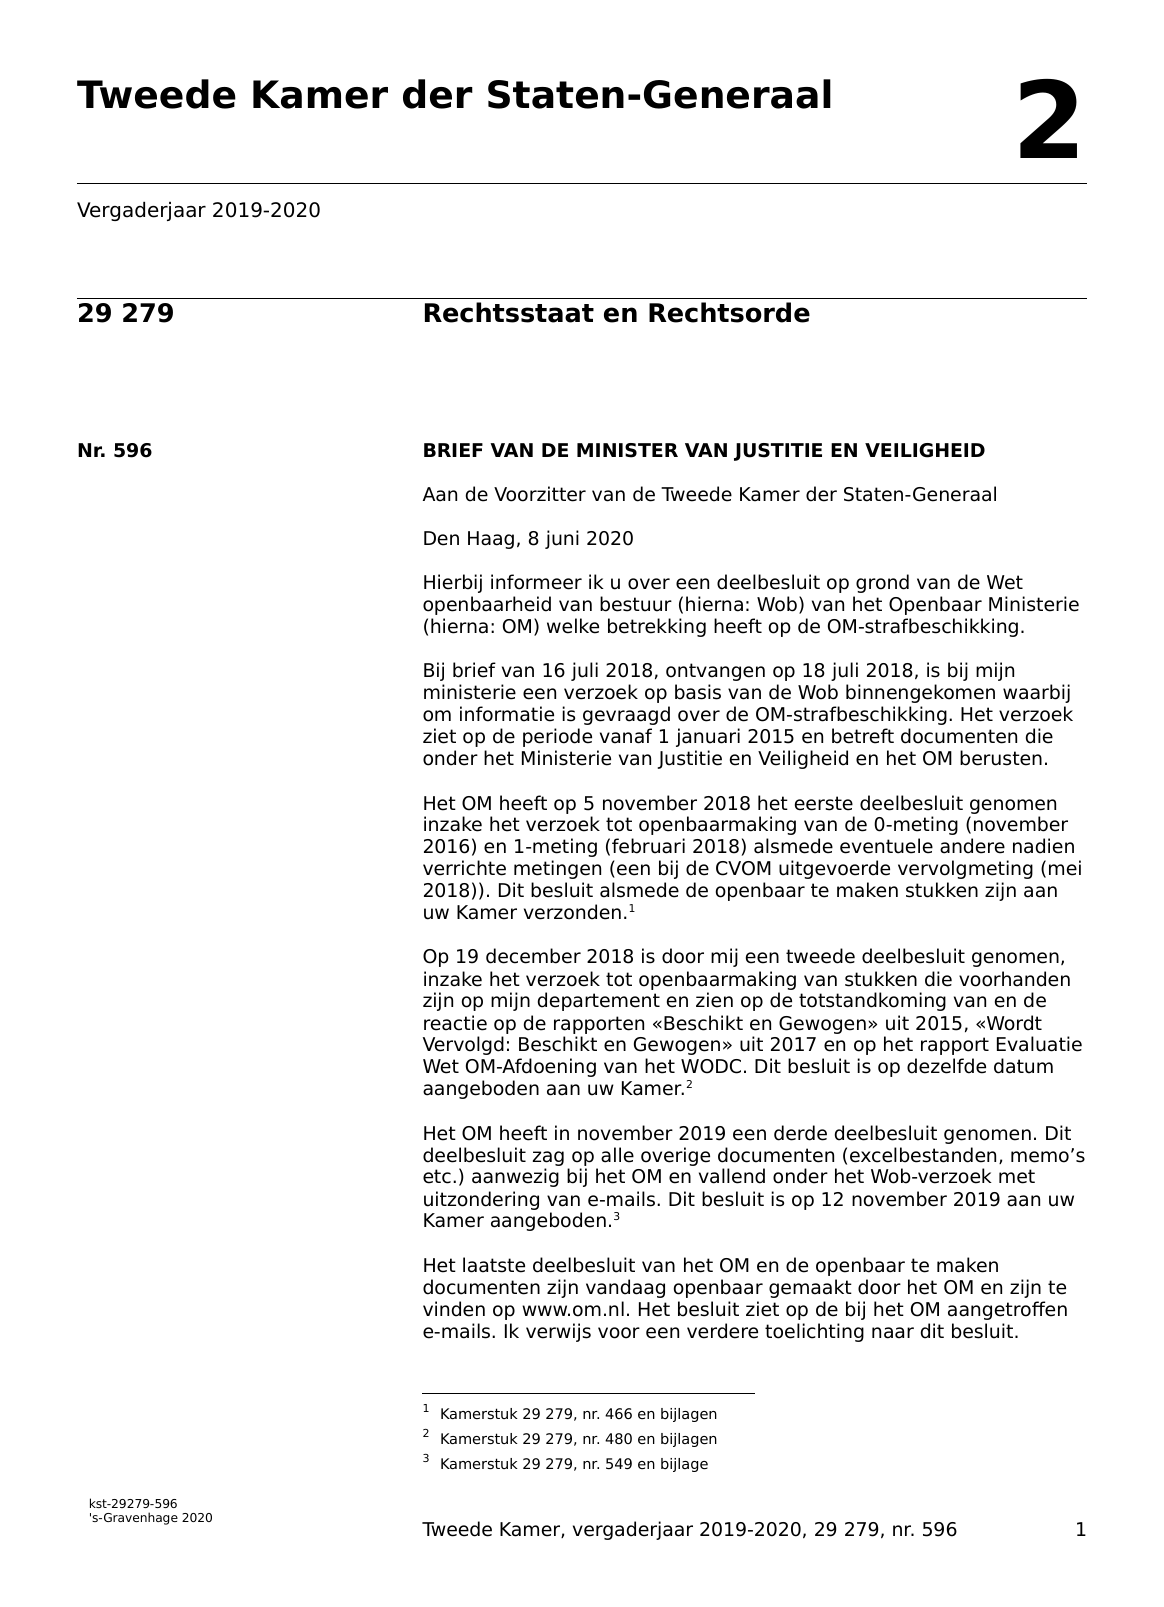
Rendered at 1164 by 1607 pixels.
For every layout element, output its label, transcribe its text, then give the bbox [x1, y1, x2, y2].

subtitle Nr. 596 BRIEF VAN DE MINISTER VAN JUSTITIE EN VEILIGHEID [77, 440, 1087, 462]
table_header Tweede Kamer der Staten-Generaal [77, 59, 886, 183]
text Kamerstuk 29 279, nr. 480 en bijlagen [422, 1427, 1087, 1449]
text Bij brief van 16 juli 2018, ontvangen op 18 juli 2018, is bij mijn ministerie een verzoek op basis van de Wob binnengekomen waarbij om informatie is gevraagd over de OM-strafbeschikking. Het verzoek ziet op de periode vanaf 1 januari 2015 en betreft documenten die onder het Ministerie van Justitie en Veiligheid en het OM berusten. [422, 660, 1087, 770]
text Hierbij informeer ik u over een deelbesluit op grond van de Wet openbaarheid van bestuur (hierna: Wob) van het Openbaar Ministerie (hierna: OM) welke betrekking heeft op de OM-strafbeschikking. [422, 572, 1087, 638]
text Den Haag, 8 juni 2020 [422, 528, 1087, 550]
text Kamerstuk 29 279, nr. 549 en bijlage [422, 1452, 1087, 1474]
text Kamerstuk 29 279, nr. 466 en bijlagen [422, 1402, 1087, 1424]
text Aan de Voorzitter van de Tweede Kamer der Staten-Generaal [422, 484, 1087, 506]
table_header 2 [886, 59, 1087, 183]
text Het OM heeft in november 2019 een derde deelbesluit genomen. Dit deelbesluit zag op alle overige documenten (excelbestanden, memo’s etc.) aanwezig bij het OM en vallend onder het Wob-verzoek met uitzondering van e-mails. Dit besluit is op 12 november 2019 aan uw Kamer aangeboden. [422, 1122, 1087, 1232]
text 's-Gravenhage 2020 [88, 1511, 323, 1525]
table_cell Vergaderjaar 2019-2020 [77, 184, 1087, 298]
text Op 19 december 2018 is door mij een tweede deelbesluit genomen, inzake het verzoek tot openbaarmaking van stukken die voorhanden zijn op mijn departement en zien op de totstandkoming van en de reactie op de rapporten «Beschikt en Gewogen» uit 2015, «Wordt Vervolgd: Beschikt en Gewogen» uit 2017 en op het rapport Evaluatie Wet OM-Afdoening van het WODC. Dit besluit is op dezelfde datum aangeboden aan uw Kamer. [422, 946, 1087, 1100]
text kst-29279-596 [88, 1497, 323, 1511]
text Het OM heeft op 5 november 2018 het eerste deelbesluit genomen inzake het verzoek tot openbaarmaking van de 0-meting (november 2016) en 1-meting (februari 2018) alsmede eventuele andere nadien verrichte metingen (een bij de CVOM uitgevoerde vervolgmeting (mei 2018)). Dit besluit alsmede de openbaar te maken stukken zijn aan uw Kamer verzonden. [422, 792, 1087, 924]
subtitle 29 279 Rechtsstaat en Rechtsorde [77, 299, 1087, 329]
text Het laatste deelbesluit van het OM en de openbaar te maken documenten zijn vandaag openbaar gemaakt door het OM en zijn te vinden op www.om.nl. Het besluit ziet op de bij het OM aangetroffen e-mails. Ik verwijs voor een verdere toelichting naar dit besluit. [422, 1254, 1087, 1342]
